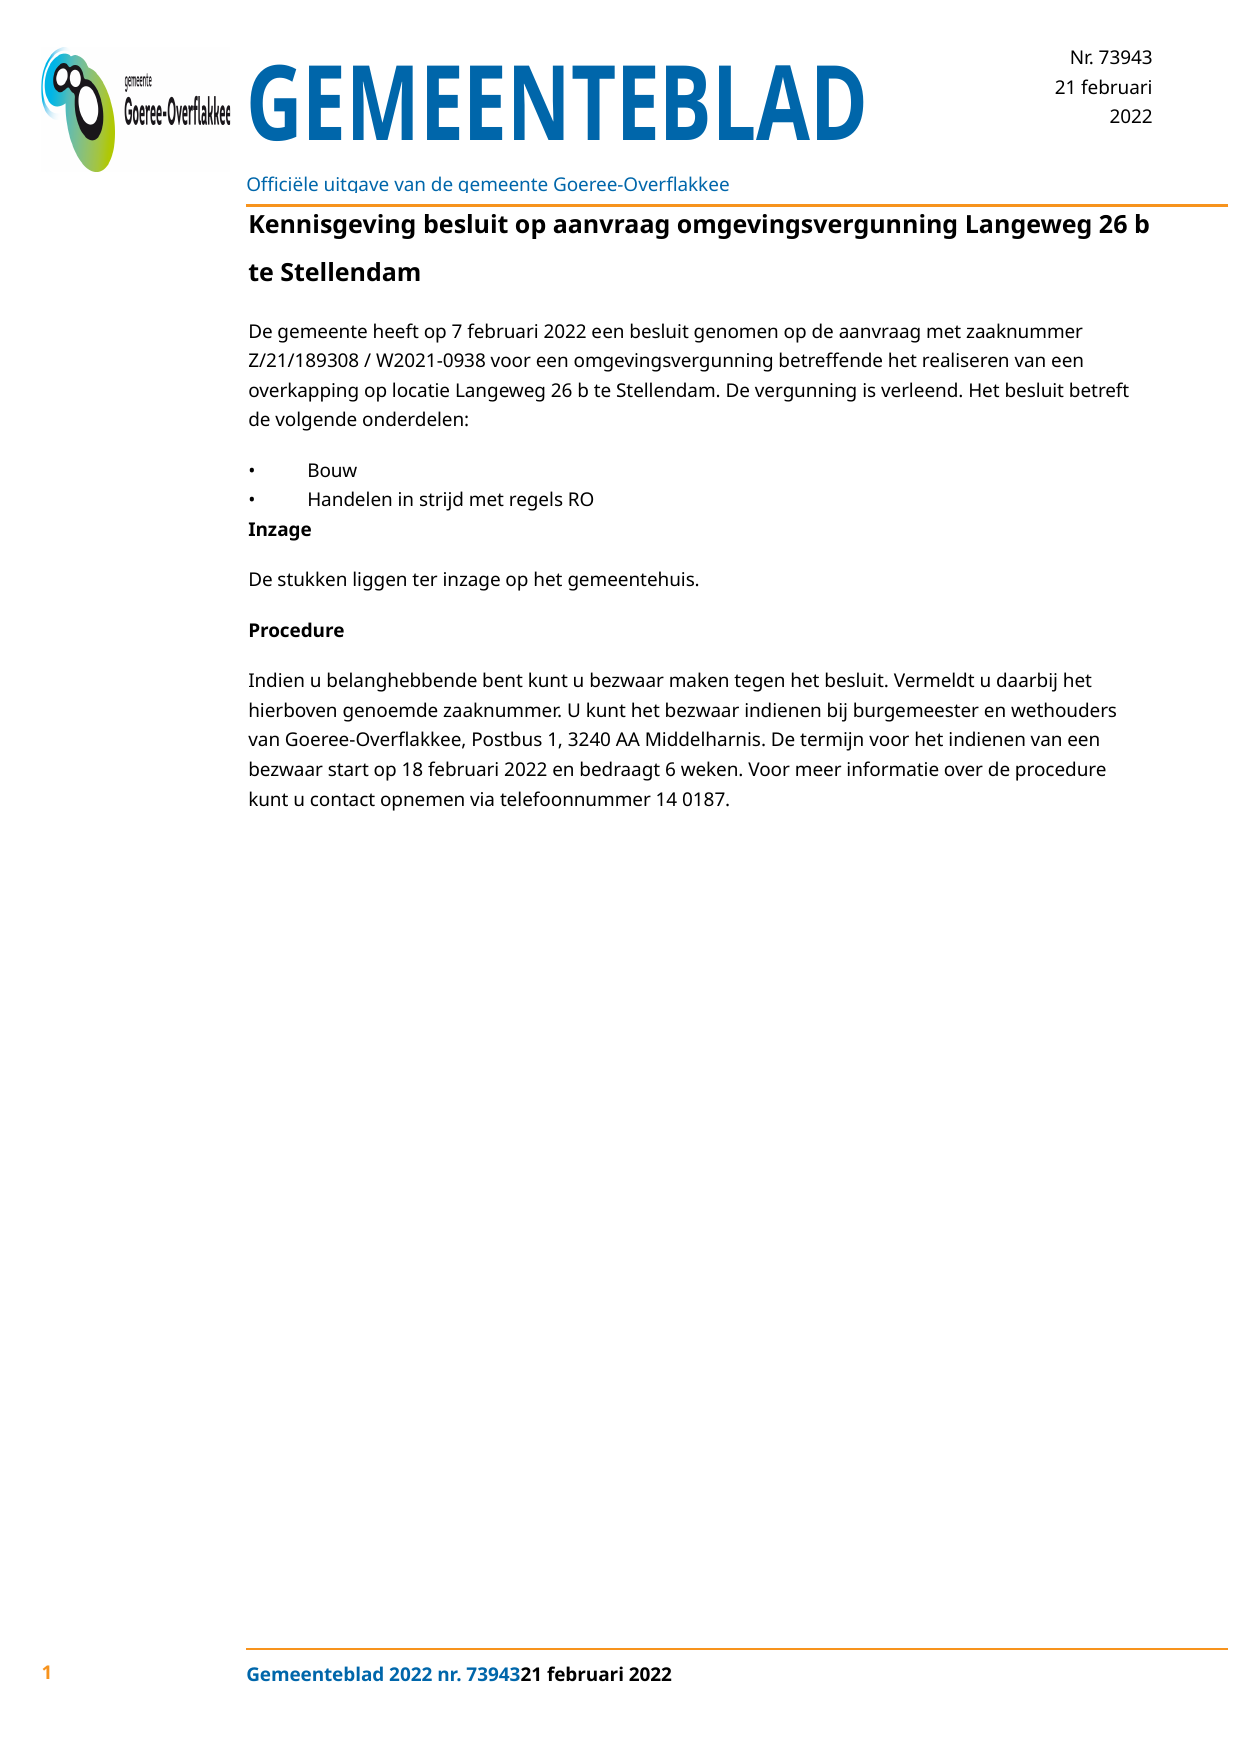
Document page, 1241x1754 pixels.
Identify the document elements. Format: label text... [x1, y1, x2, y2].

text De gemeente heeft op 7 februari 2022 een besluit genomen op de aanvraag met zaaknummer Z/21/189308 / W2021-0938 voor een omgevingsvergunning betreffende het realiseren van een overkapping op locatie Langeweg 26 b te Stellendam. De vergunning is verleend. Het besluit betreft de volgende onderdelen: [248, 318, 1152, 432]
text Inzage [248, 516, 1152, 542]
text De stukken liggen ter inzage op het gemeentehuis. [248, 567, 1152, 592]
text Procedure [248, 617, 1152, 643]
text Kennisgeving besluit op aanvraag omgevingsvergunning Langeweg 26 b te Stellendam [248, 207, 1152, 288]
picture [41, 47, 231, 172]
list Handelen in strijd met regels RO [248, 487, 1152, 512]
list Bouw [248, 457, 1152, 483]
text Indien u belanghebbende bent kunt u bezwaar maken tegen het besluit. Vermeldt u daarbij het hierboven genoemde zaaknummer. U kunt het bezwaar indienen bij burgemeester en wethouders van Goeree-Overflakkee, Postbus 1, 3240 AA Middelharnis. De termijn voor het indienen van een bezwaar start op 18 februari 2022 en bedraagt 6 weken. Voor meer informatie over de procedure kunt u contact opnemen via telefoonnummer 14 0187. [248, 667, 1152, 812]
